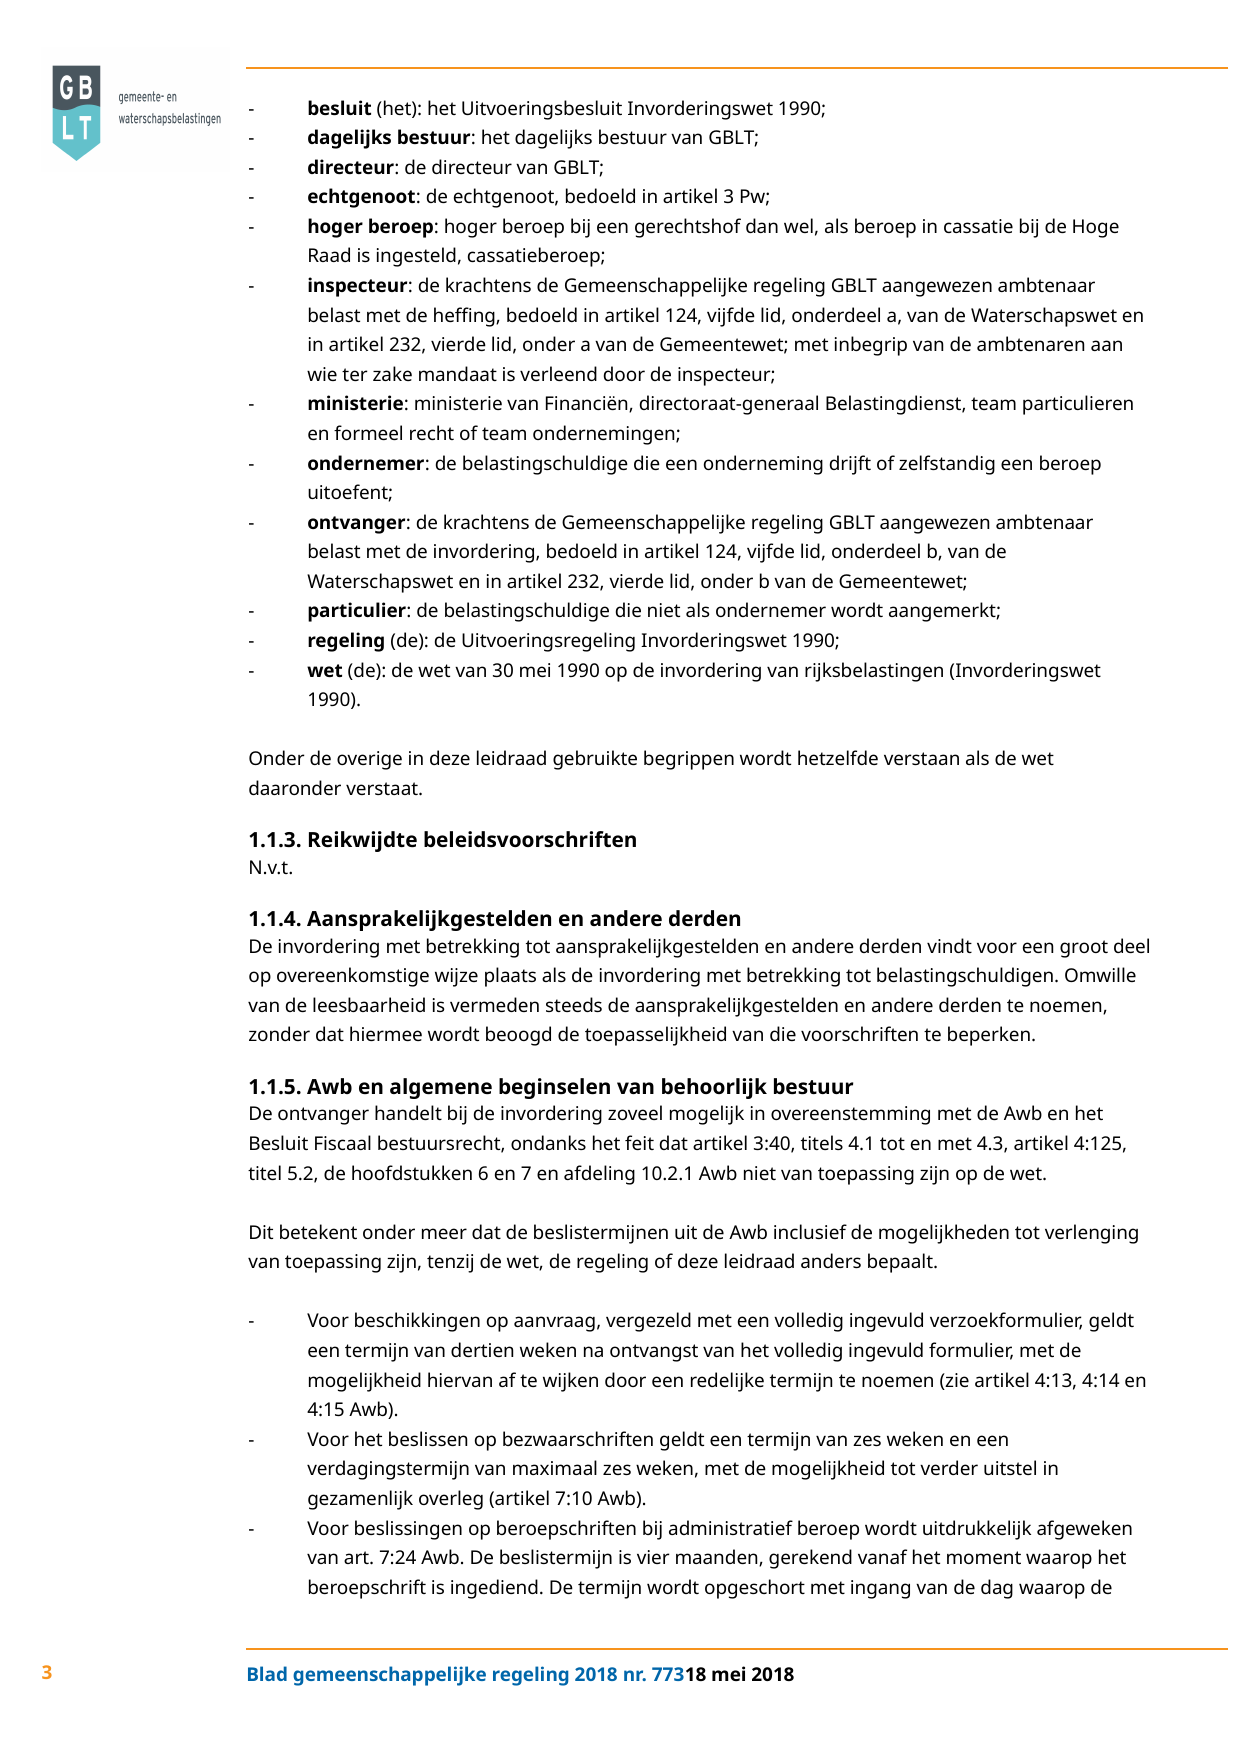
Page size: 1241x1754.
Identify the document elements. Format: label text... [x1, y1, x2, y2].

text Dit betekent onder meer dat de beslistermijnen uit de Awb inclusief de mogelijkheden tot verlenging van toepassing zijn, tenzij de wet, de regeling of deze leidraad anders bepaalt. [248, 1219, 1152, 1274]
list besluit (het): het Uitvoeringsbesluit Invorderingswet 1990; [248, 95, 1152, 121]
text De ontvanger handelt bij de invordering zoveel mogelijk in overeenstemming met de Awb en het Besluit Fiscaal bestuursrecht, ondanks het feit dat artikel 3:40, titels 4.1 tot en met 4.3, artikel 4:125, titel 5.2, de hoofdstukken 6 en 7 en afdeling 10.2.1 Awb niet van toepassing zijn op de wet. [248, 1101, 1152, 1185]
list wet (de): de wet van 30 mei 1990 op de invordering van rijksbelastingen (Invorderingswet 1990). [248, 657, 1152, 712]
list Voor het beslissen op bezwaarschriften geldt een termijn van zes weken en een verdagingstermijn van maximaal zes weken, met de mogelijkheid tot verder uitstel in gezamenlijk overleg (artikel 7:10 Awb). [248, 1426, 1152, 1511]
text De invordering met betrekking tot aansprakelijkgestelden en andere derden vindt voor een groot deel op overeenkomstige wijze plaats als de invordering met betrekking tot belastingschuldigen. Omwille van de leesbaarheid is vermeden steeds de aansprakelijkgestelden en andere derden te noemen, zonder dat hiermee wordt beoogd de toepasselijkheid van die voorschriften te beperken. [248, 933, 1152, 1047]
list regeling (de): de Uitvoeringsregeling Invorderingswet 1990; [248, 627, 1152, 653]
list ministerie: ministerie van Financiën, directoraat-generaal Belastingdienst, team particulieren en formeel recht of team ondernemingen; [248, 391, 1152, 446]
list ontvanger: de krachtens de Gemeenschappelijke regeling GBLT aangewezen ambtenaar belast met de invordering, bedoeld in artikel 124, vijfde lid, onderdeel b, van de Waterschapswet en in artikel 232, vierde lid, onder b van de Gemeentewet; [248, 509, 1152, 594]
list inspecteur: de krachtens de Gemeenschappelijke regeling GBLT aangewezen ambtenaar belast met de heffing, bedoeld in artikel 124, vijfde lid, onderdeel a, van de Waterschapswet en in artikel 232, vierde lid, onder a van de Gemeentewet; met inbegrip van de ambtenaren aan wie ter zake mandaat is verleend door de inspecteur; [248, 272, 1152, 387]
list ondernemer: de belastingschuldige die een onderneming drijft of zelfstandig een beroep uitoefent; [248, 450, 1152, 505]
list echtgenoot: de echtgenoot, bedoeld in artikel 3 Pw; [248, 183, 1152, 209]
list directeur: de directeur van GBLT; [248, 154, 1152, 180]
text 1.1.3. Reikwijdte beleidsvoorschriften [248, 826, 1152, 854]
list Voor beslissingen op beroepschriften bij administratief beroep wordt uitdrukkelijk afgeweken van art. 7:24 Awb. De beslistermijn is vier maanden, gerekend vanaf het moment waarop het beroepschrift is ingediend. De termijn wordt opgeschort met ingang van de dag waarop de [248, 1515, 1152, 1599]
list hoger beroep: hoger beroep bij een gerechtshof dan wel, als beroep in cassatie bij de Hoge Raad is ingesteld, cassatieberoep; [248, 213, 1152, 268]
text 1.1.5. Awb en algemene beginselen van behoorlijk bestuur [248, 1072, 1152, 1101]
list dagelijks bestuur: het dagelijks bestuur van GBLT; [248, 124, 1152, 150]
text N.v.t. [248, 854, 1152, 880]
list particulier: de belastingschuldige die niet als ondernemer wordt aangemerkt; [248, 598, 1152, 623]
text 1.1.4. Aansprakelijkgestelden en andere derden [248, 904, 1152, 933]
list Voor beschikkingen op aanvraag, vergezeld met een volledig ingevuld verzoekformulier, geldt een termijn van dertien weken na ontvangst van het volledig ingevuld formulier, met de mogelijkheid hiervan af te wijken door een redelijke termijn te noemen (zie artikel 4:13, 4:14 en 4:15 Awb). [248, 1308, 1152, 1422]
picture [41, 47, 231, 172]
text Onder de overige in deze leidraad gebruikte begrippen wordt hetzelfde verstaan als de wet daaronder verstaat. [248, 746, 1152, 801]
